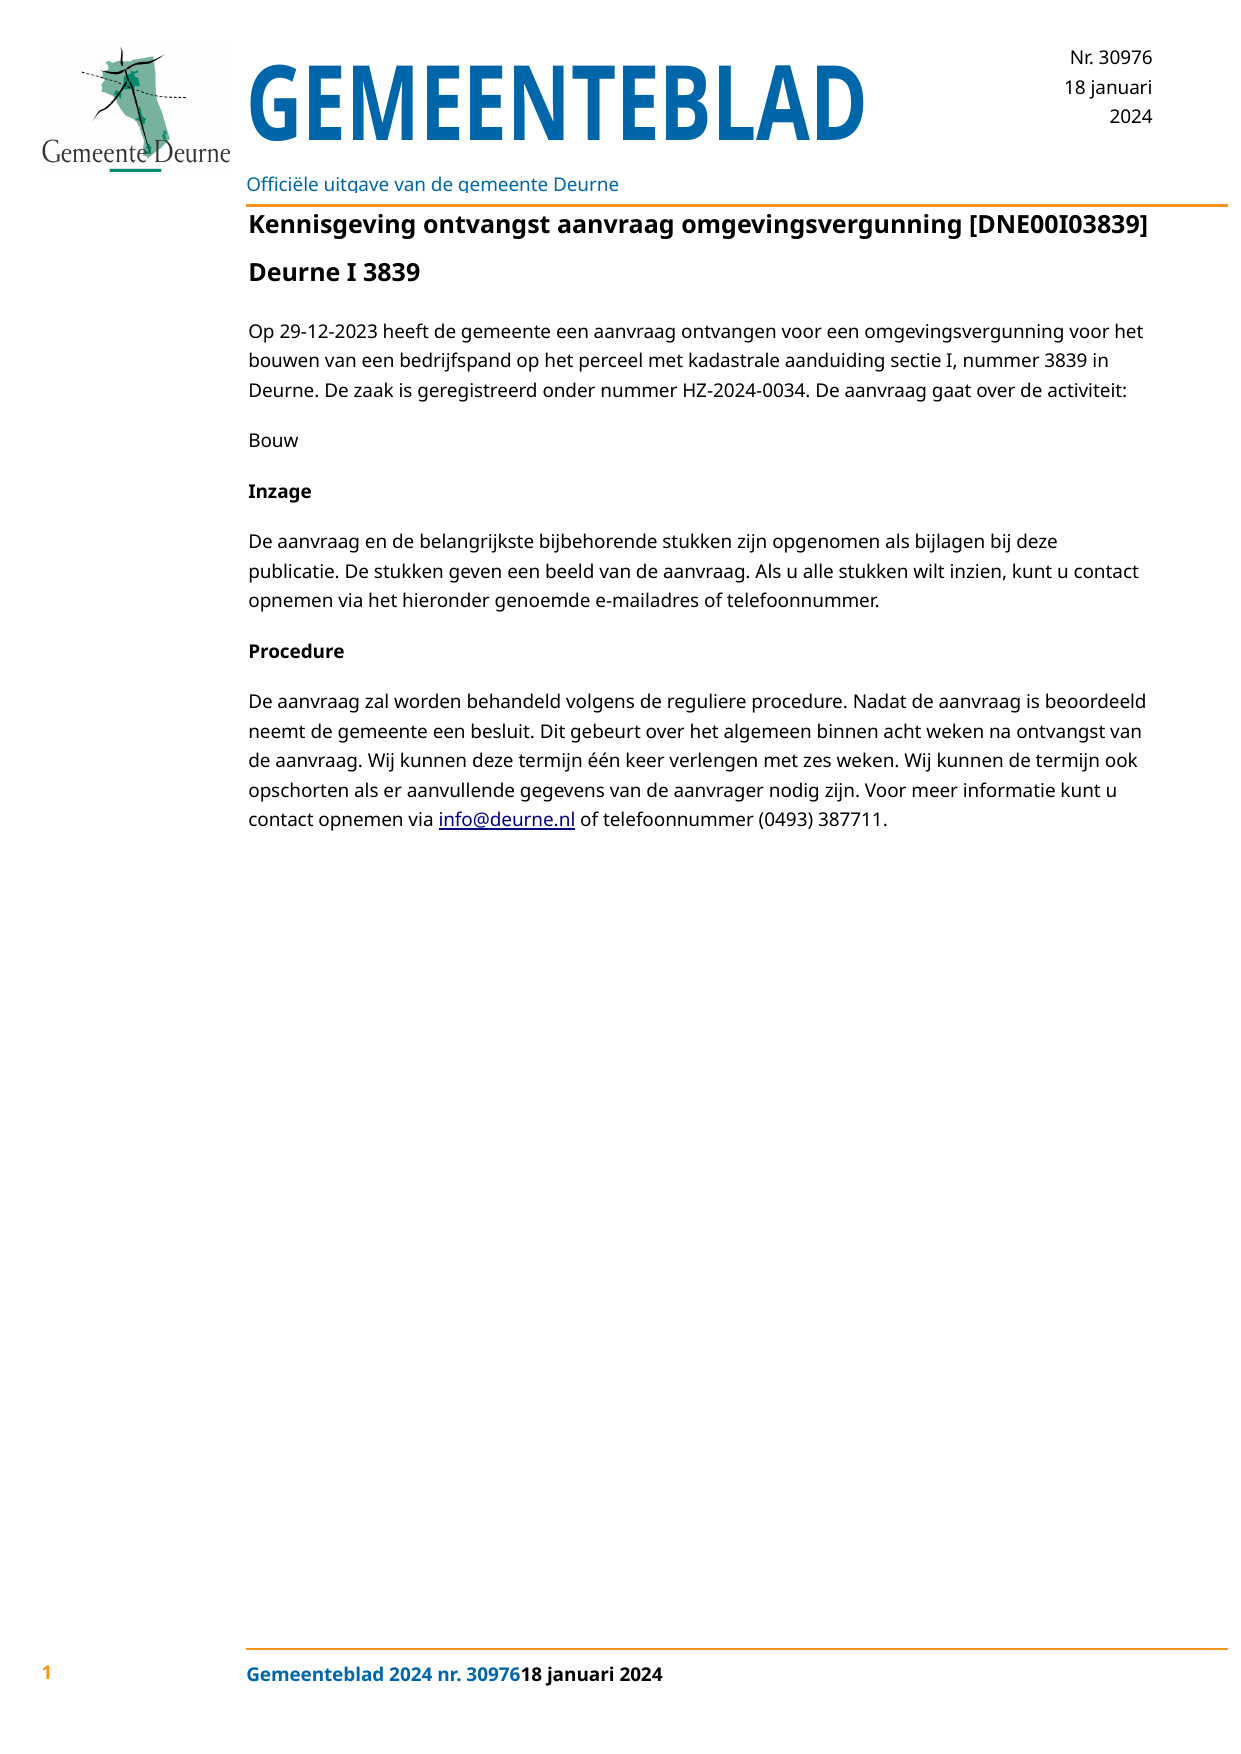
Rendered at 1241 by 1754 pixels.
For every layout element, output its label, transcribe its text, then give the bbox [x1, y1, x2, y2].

picture [41, 47, 231, 172]
text De aanvraag zal worden behandeld volgens de reguliere procedure. Nadat de aanvraag is beoordeeld neemt de gemeente een besluit. Dit gebeurt over het algemeen binnen acht weken na ontvangst van de aanvraag. Wij kunnen deze termijn één keer verlengen met zes weken. Wij kunnen de termijn ook opschorten als er aanvullende gegevens van de aanvrager nodig zijn. Voor meer informatie kunt u contact opnemen via info@deurne.nl of telefoonnummer (0493) 387711. [248, 688, 1152, 832]
text Op 29-12-2023 heeft de gemeente een aanvraag ontvangen voor een omgevingsvergunning voor het bouwen van een bedrijfspand op het perceel met kadastrale aanduiding sectie I, nummer 3839 in Deurne. De zaak is geregistreerd onder nummer HZ-2024-0034. De aanvraag gaat over de activiteit: [248, 318, 1152, 403]
text Bouw [248, 427, 1152, 453]
text Procedure [248, 638, 1152, 664]
text Kennisgeving ontvangst aanvraag omgevingsvergunning [DNE00I03839] Deurne I 3839 [248, 207, 1152, 288]
text Inzage [248, 478, 1152, 504]
text De aanvraag en de belangrijkste bijbehorende stukken zijn opgenomen als bijlagen bij deze publicatie. De stukken geven een beeld van de aanvraag. Als u alle stukken wilt inzien, kunt u contact opnemen via het hieronder genoemde e-mailadres of telefoonnummer. [248, 528, 1152, 613]
